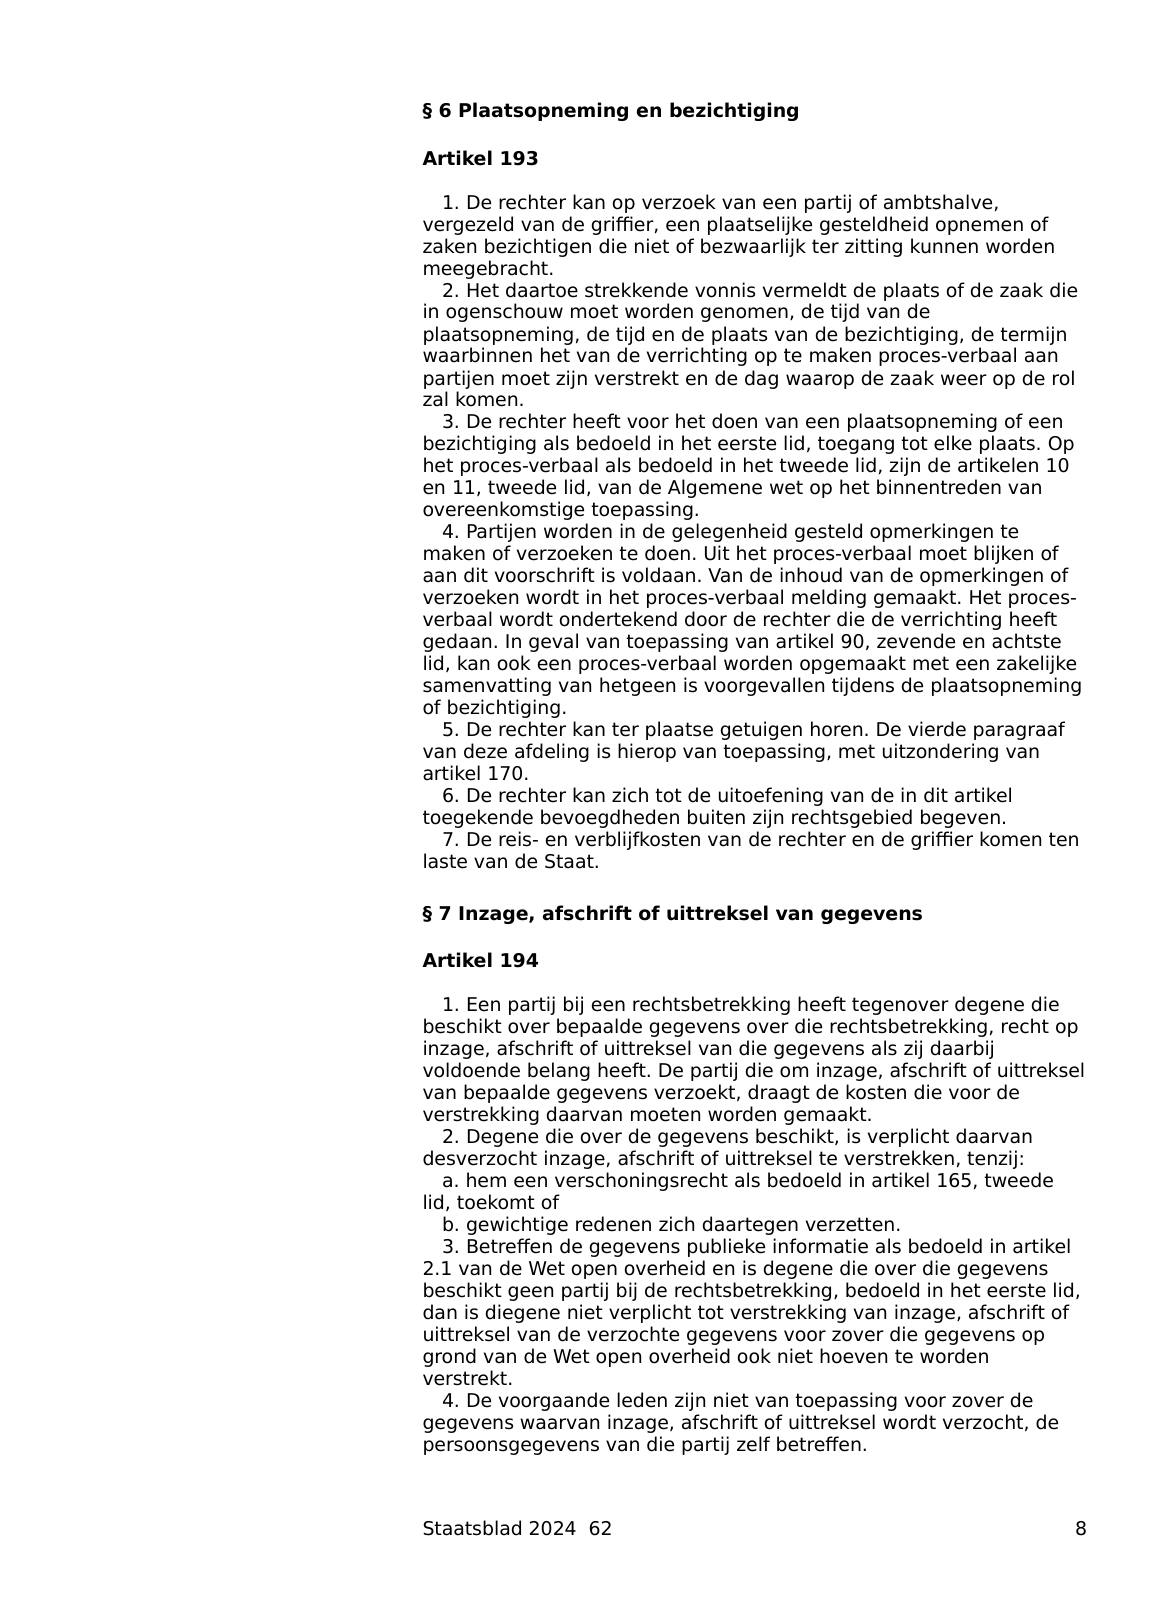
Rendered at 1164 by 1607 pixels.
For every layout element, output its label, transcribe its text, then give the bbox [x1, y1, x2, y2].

text 2. Het daartoe strekkende vonnis vermeldt de plaats of de zaak die in ogenschouw moet worden genomen, de tijd van de plaatsopneming, de tijd en de plaats van de bezichtiging, de termijn waarbinnen het van de verrichting op te maken proces-verbaal aan partijen moet zijn verstrekt en de dag waarop de zaak weer op de rol zal komen. [422, 279, 1087, 411]
text 4. De voorgaande leden zijn niet van toepassing voor zover de gegevens waarvan inzage, afschrift of uittreksel wordt verzocht, de persoonsgegevens van die partij zelf betreffen. [422, 1390, 1087, 1456]
text 2. Degene die over de gegevens beschikt, is verplicht daarvan desverzocht inzage, afschrift of uittreksel te verstrekken, tenzij: [422, 1126, 1087, 1170]
text 5. De rechter kan ter plaatse getuigen horen. De vierde paragraaf van deze afdeling is hierop van toepassing, met uitzondering van artikel 170. [422, 719, 1087, 785]
text 6. De rechter kan zich tot de uitoefening van de in dit artikel toegekende bevoegdheden buiten zijn rechtsgebied begeven. [422, 785, 1087, 829]
subtitle Artikel 194 [422, 950, 1087, 972]
text 3. Betreffen de gegevens publieke informatie als bedoeld in artikel 2.1 van de Wet open overheid en is degene die over die gegevens beschikt geen partij bij de rechtsbetrekking, bedoeld in het eerste lid, dan is diegene niet verplicht tot verstrekking van inzage, afschrift of uittreksel van de verzochte gegevens voor zover die gegevens op grond van de Wet open overheid ook niet hoeven te worden verstrekt. [422, 1236, 1087, 1390]
text 4. Partijen worden in de gelegenheid gesteld opmerkingen te maken of verzoeken te doen. Uit het proces-verbaal moet blijken of aan dit voorschrift is voldaan. Van de inhoud van de opmerkingen of verzoeken wordt in het proces-verbaal melding gemaakt. Het proces-verbaal wordt ondertekend door de rechter die de verrichting heeft gedaan. In geval van toepassing van artikel 90, zevende en achtste lid, kan ook een proces-verbaal worden opgemaakt met een zakelijke samenvatting van hetgeen is voorgevallen tijdens de plaatsopneming of bezichtiging. [422, 521, 1087, 719]
subtitle § 6 Plaatsopneming en bezichtiging [422, 100, 1087, 122]
text a. hem een verschoningsrecht als bedoeld in artikel 165, tweede lid, toekomt of [422, 1170, 1087, 1214]
subtitle Artikel 193 [422, 147, 1087, 169]
text 3. De rechter heeft voor het doen van een plaatsopneming of een bezichtiging als bedoeld in het eerste lid, toegang tot elke plaats. Op het proces-verbaal als bedoeld in het tweede lid, zijn de artikelen 10 en 11, tweede lid, van de Algemene wet op het binnentreden van overeenkomstige toepassing. [422, 411, 1087, 521]
subtitle § 7 Inzage, afschrift of uittreksel van gegevens [422, 903, 1087, 925]
text 7. De reis- en verblijfkosten van de rechter en de griffier komen ten laste van de Staat. [422, 829, 1087, 873]
text 1. Een partij bij een rechtsbetrekking heeft tegenover degene die beschikt over bepaalde gegevens over die rechtsbetrekking, recht op inzage, afschrift of uittreksel van die gegevens als zij daarbij voldoende belang heeft. De partij die om inzage, afschrift of uittreksel van bepaalde gegevens verzoekt, draagt de kosten die voor de verstrekking daarvan moeten worden gemaakt. [422, 994, 1087, 1126]
text 1. De rechter kan op verzoek van een partij of ambtshalve, vergezeld van de griffier, een plaatselijke gesteldheid opnemen of zaken bezichtigen die niet of bezwaarlijk ter zitting kunnen worden meegebracht. [422, 192, 1087, 279]
text b. gewichtige redenen zich daartegen verzetten. [422, 1214, 1087, 1236]
